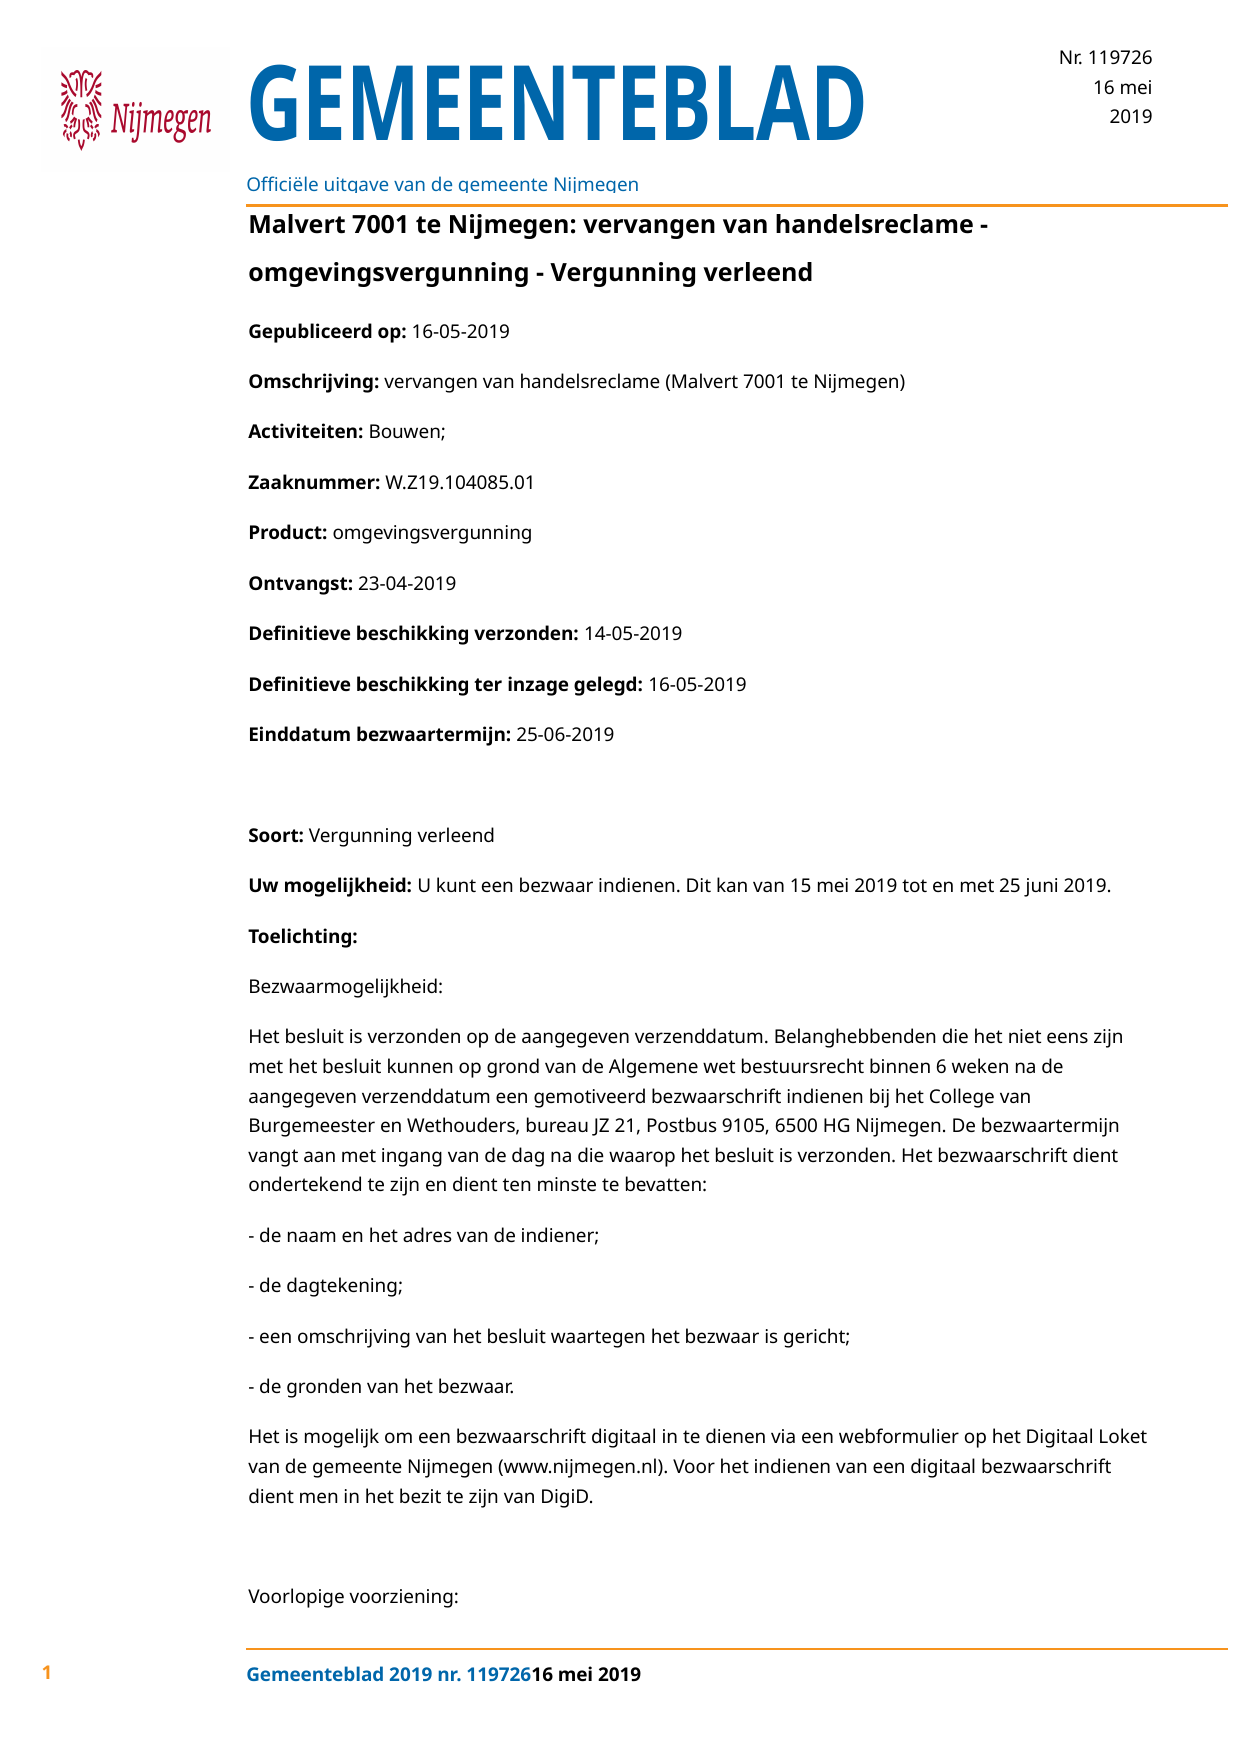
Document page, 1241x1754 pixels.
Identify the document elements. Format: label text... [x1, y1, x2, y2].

text - de gronden van het bezwaar. [248, 1373, 1152, 1399]
text Einddatum bezwaartermijn: 25-06-2019 [248, 721, 1152, 747]
text - een omschrijving van het besluit waartegen het bezwaar is gericht; [248, 1323, 1152, 1349]
picture [41, 47, 231, 172]
text - de dagtekening; [248, 1272, 1152, 1298]
text Zaaknummer: W.Z19.104085.01 [248, 469, 1152, 495]
text Ontvangst: 23-04-2019 [248, 570, 1152, 596]
text Definitieve beschikking verzonden: 14-05-2019 [248, 620, 1152, 646]
text - de naam en het adres van de indiener; [248, 1222, 1152, 1248]
text Soort: Vergunning verleend [248, 822, 1152, 848]
text Product: omgevingsvergunning [248, 519, 1152, 545]
text Gepubliceerd op: 16-05-2019 [248, 318, 1152, 344]
text Het is mogelijk om een bezwaarschrift digitaal in te dienen via een webformulier op het Digitaal Loket van de gemeente Nijmegen (www.nijmegen.nl). Voor het indienen van een digitaal bezwaarschrift dient men in het bezit te zijn van DigiD. [248, 1424, 1152, 1509]
text Uw mogelijkheid: U kunt een bezwaar indienen. Dit kan van 15 mei 2019 tot en met 25 juni 2019. [248, 872, 1152, 898]
text Toelichting: [248, 923, 1152, 949]
text Omschrijving: vervangen van handelsreclame (Malvert 7001 te Nijmegen) [248, 368, 1152, 394]
text Malvert 7001 te Nijmegen: vervangen van handelsreclame - omgevingsvergunning - Vergunning verleend [248, 207, 1152, 288]
text Het besluit is verzonden op de aangegeven verzenddatum. Belanghebbenden die het niet eens zijn met het besluit kunnen op grond van de Algemene wet bestuursrecht binnen 6 weken na de aangegeven verzenddatum een gemotiveerd bezwaarschrift indienen bij het College van Burgemeester en Wethouders, bureau JZ 21, Postbus 9105, 6500 HG Nijmegen. De bezwaartermijn vangt aan met ingang van de dag na die waarop het besluit is verzonden. Het bezwaarschrift dient ondertekend te zijn en dient ten minste te bevatten: [248, 1024, 1152, 1197]
text Activiteiten: Bouwen; [248, 419, 1152, 444]
text Bezwaarmogelijkheid: [248, 973, 1152, 999]
text Voorlopige voorziening: [248, 1584, 1152, 1609]
text Definitieve beschikking ter inzage gelegd: 16-05-2019 [248, 671, 1152, 697]
